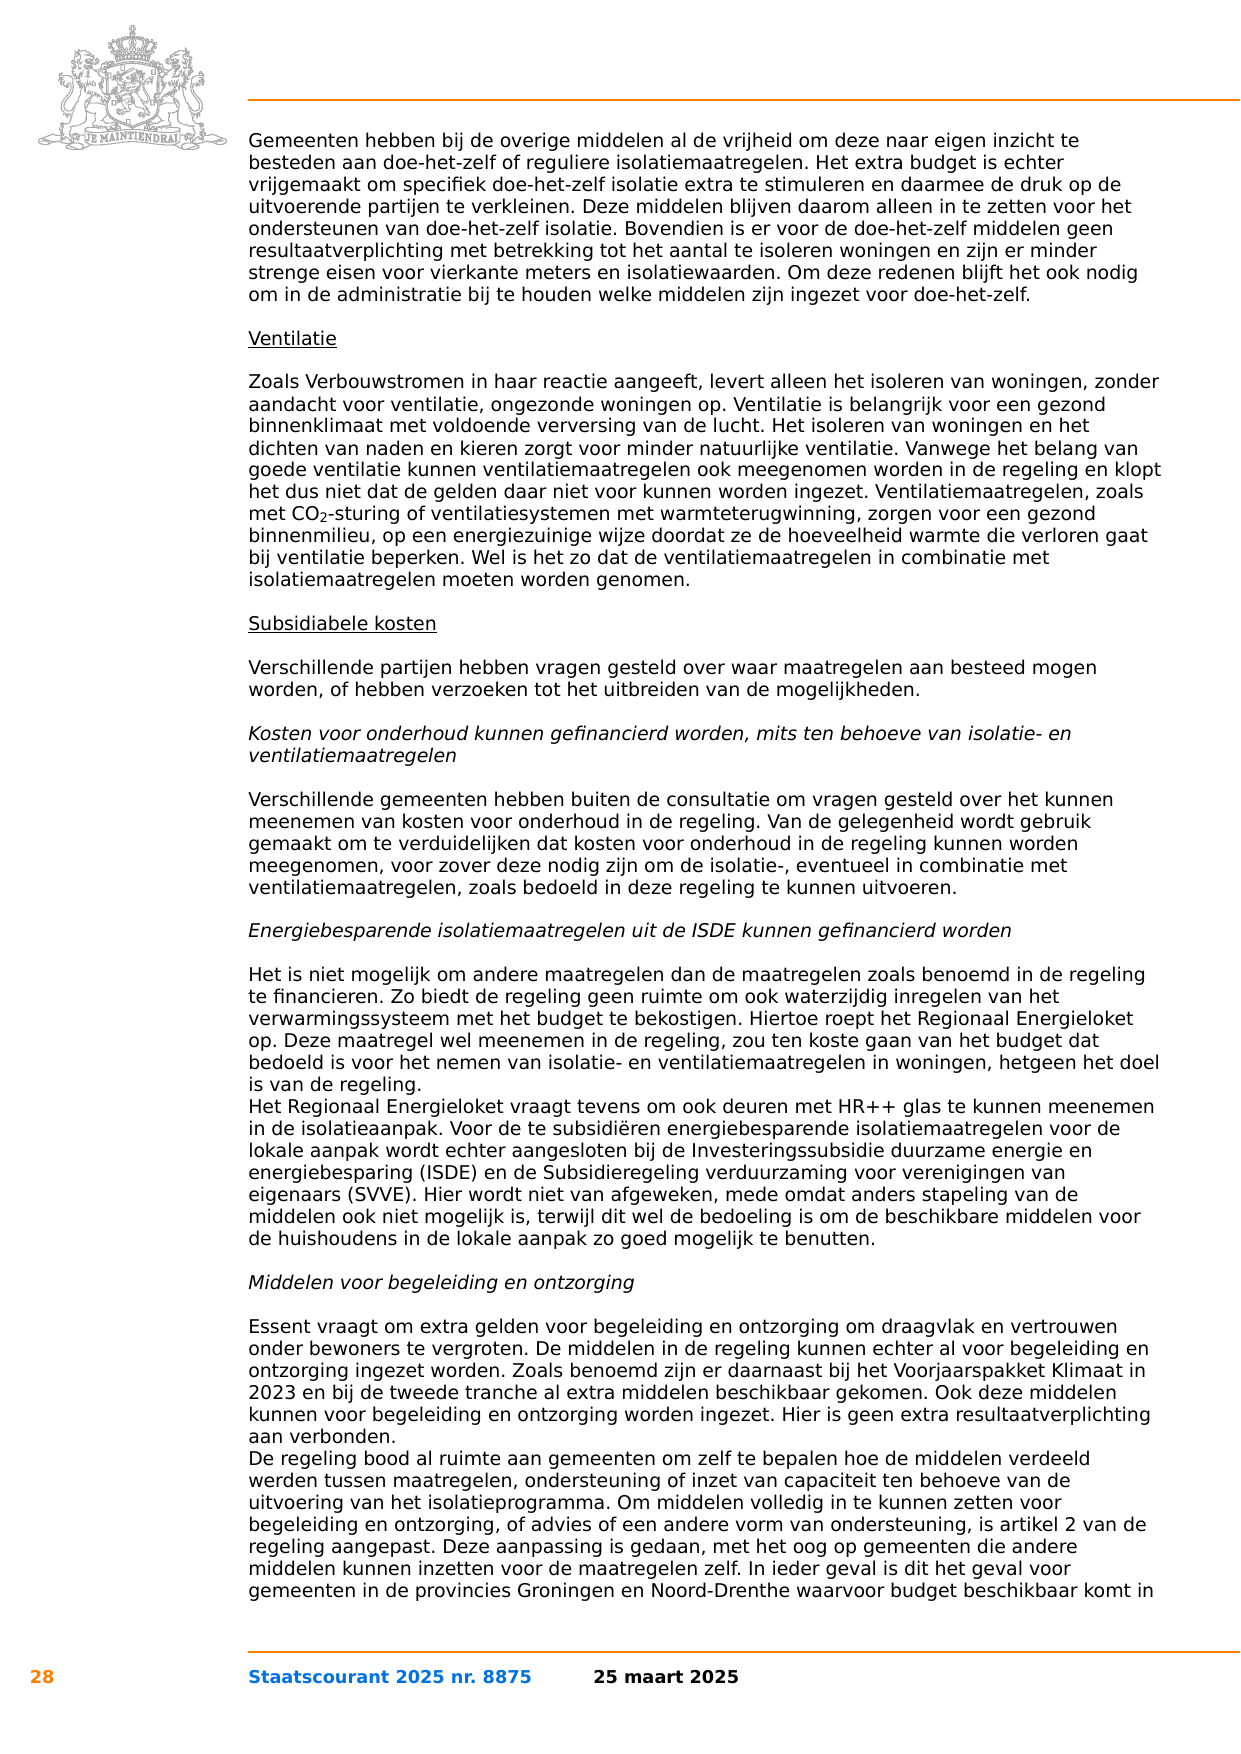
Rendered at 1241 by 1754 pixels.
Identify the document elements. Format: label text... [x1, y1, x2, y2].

text Verschillende partijen hebben vragen gesteld over waar maatregelen aan besteed mogen worden, of hebben verzoeken tot het uitbreiden van de mogelijkheden. [248, 657, 1163, 701]
text Verschillende gemeenten hebben buiten de consultatie om vragen gesteld over het kunnen meenemen van kosten voor onderhoud in de regeling. Van de gelegenheid wordt gebruik gemaakt om te verduidelijken dat kosten voor onderhoud in de regeling kunnen worden meegenomen, voor zover deze nodig zijn om de isolatie-, eventueel in combinatie met ventilatiemaatregelen, zoals bedoeld in deze regeling te kunnen uitvoeren. [248, 789, 1163, 898]
subtitle Kosten voor onderhoud kunnen gefinancierd worden, mits ten behoeve van isolatie- en ventilatiemaatregelen [248, 723, 1163, 767]
text Het is niet mogelijk om andere maatregelen dan de maatregelen zoals benoemd in de regeling te financieren. Zo biedt de regeling geen ruimte om ook waterzijdig inregelen van het verwarmingssysteem met het budget te bekostigen. Hiertoe roept het Regionaal Energieloket op. Deze maatregel wel meenemen in de regeling, zou ten koste gaan van het budget dat bedoeld is voor het nemen van isolatie- en ventilatiemaatregelen in woningen, hetgeen het doel is van de regeling. [248, 964, 1163, 1096]
text De regeling bood al ruimte aan gemeenten om zelf te bepalen hoe de middelen verdeeld werden tussen maatregelen, ondersteuning of inzet van capaciteit ten behoeve van de uitvoering van het isolatieprogramma. Om middelen volledig in te kunnen zetten voor begeleiding en ontzorging, of advies of een andere vorm van ondersteuning, is artikel 2 van de regeling aangepast. Deze aanpassing is gedaan, met het oog op gemeenten die andere middelen kunnen inzetten voor de maatregelen zelf. In ieder geval is dit het geval voor gemeenten in de provincies Groningen en Noord-Drenthe waarvoor budget beschikbaar komt in [248, 1448, 1163, 1601]
text Zoals Verbouwstromen in haar reactie aangeeft, levert alleen het isoleren van woningen, zonder aandacht voor ventilatie, ongezonde woningen op. Ventilatie is belangrijk voor een gezond binnenklimaat met voldoende verversing van de lucht. Het isoleren van woningen en het dichten van naden en kieren zorgt voor minder natuurlijke ventilatie. Vanwege het belang van goede ventilatie kunnen ventilatiemaatregelen ook meegenomen worden in de regeling en klopt het dus niet dat de gelden daar niet voor kunnen worden ingezet. Ventilatiemaatregelen, zoals met CO2-sturing of ventilatiesystemen met warmteterugwinning, zorgen voor een gezond binnenmilieu, op een energiezuinige wijze doordat ze de hoeveelheid warmte die verloren gaat bij ventilatie beperken. Wel is het zo dat de ventilatiemaatregelen in combinatie met isolatiemaatregelen moeten worden genomen. [248, 371, 1163, 591]
subtitle Subsidiabele kosten [248, 613, 1163, 635]
subtitle Energiebesparende isolatiemaatregelen uit de ISDE kunnen gefinancierd worden [248, 920, 1163, 942]
text Gemeenten hebben bij de overige middelen al de vrijheid om deze naar eigen inzicht te besteden aan doe-het-zelf of reguliere isolatiemaatregelen. Het extra budget is echter vrijgemaakt om specifiek doe-het-zelf isolatie extra te stimuleren en daarmee de druk op de uitvoerende partijen te verkleinen. Deze middelen blijven daarom alleen in te zetten voor het ondersteunen van doe-het-zelf isolatie. Bovendien is er voor de doe-het-zelf middelen geen resultaatverplichting met betrekking tot het aantal te isoleren woningen en zijn er minder strenge eisen voor vierkante meters en isolatiewaarden. Om deze redenen blijft het ook nodig om in de administratie bij te houden welke middelen zijn ingezet voor doe-het-zelf. [248, 130, 1163, 306]
subtitle Ventilatie [248, 328, 1163, 349]
text Essent vraagt om extra gelden voor begeleiding en ontzorging om draagvlak en vertrouwen onder bewoners te vergroten. De middelen in de regeling kunnen echter al voor begeleiding en ontzorging ingezet worden. Zoals benoemd zijn er daarnaast bij het Voorjaarspakket Klimaat in 2023 en bij de tweede tranche al extra middelen beschikbaar gekomen. Ook deze middelen kunnen voor begeleiding en ontzorging worden ingezet. Hier is geen extra resultaatverplichting aan verbonden. [248, 1316, 1163, 1448]
subtitle Middelen voor begeleiding en ontzorging [248, 1272, 1163, 1294]
picture [38, 25, 227, 150]
text Het Regionaal Energieloket vraagt tevens om ook deuren met HR++ glas te kunnen meenemen in de isolatieaanpak. Voor de te subsidiëren energiebesparende isolatiemaatregelen voor de lokale aanpak wordt echter aangesloten bij de Investeringssubsidie duurzame energie en energiebesparing (ISDE) en de Subsidieregeling verduurzaming voor verenigingen van eigenaars (SVVE). Hier wordt niet van afgeweken, mede omdat anders stapeling van de middelen ook niet mogelijk is, terwijl dit wel de bedoeling is om de beschikbare middelen voor de huishoudens in de lokale aanpak zo goed mogelijk te benutten. [248, 1096, 1163, 1250]
